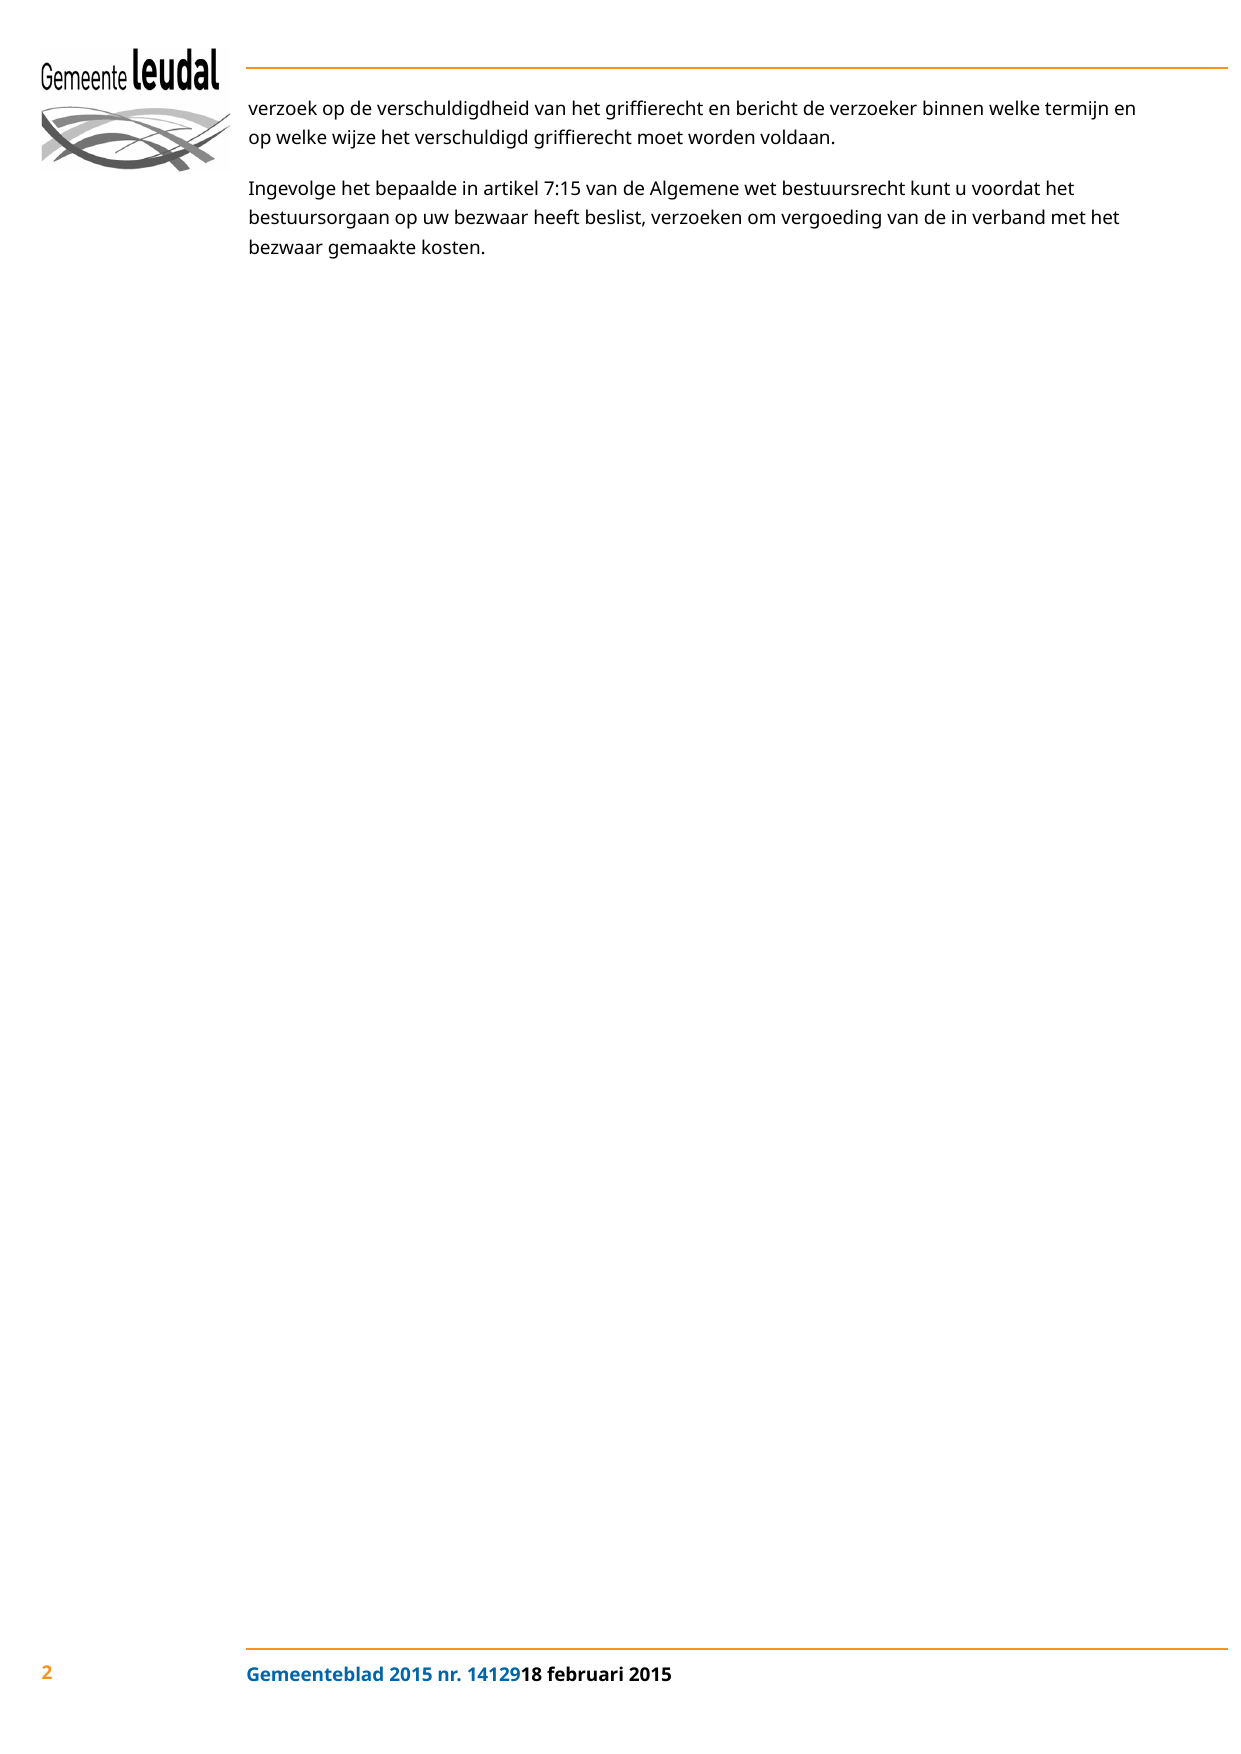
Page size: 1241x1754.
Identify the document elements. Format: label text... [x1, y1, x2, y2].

text verzoek op de verschuldigdheid van het griffierecht en bericht de verzoeker binnen welke termijn en op welke wijze het verschuldigd griffierecht moet worden voldaan. [248, 95, 1152, 150]
text Ingevolge het bepaalde in artikel 7:15 van de Algemene wet bestuursrecht kunt u voordat het bestuursorgaan op uw bezwaar heeft beslist, verzoeken om vergoeding van de in verband met het bezwaar gemaakte kosten. [248, 175, 1152, 260]
picture [41, 47, 231, 172]
